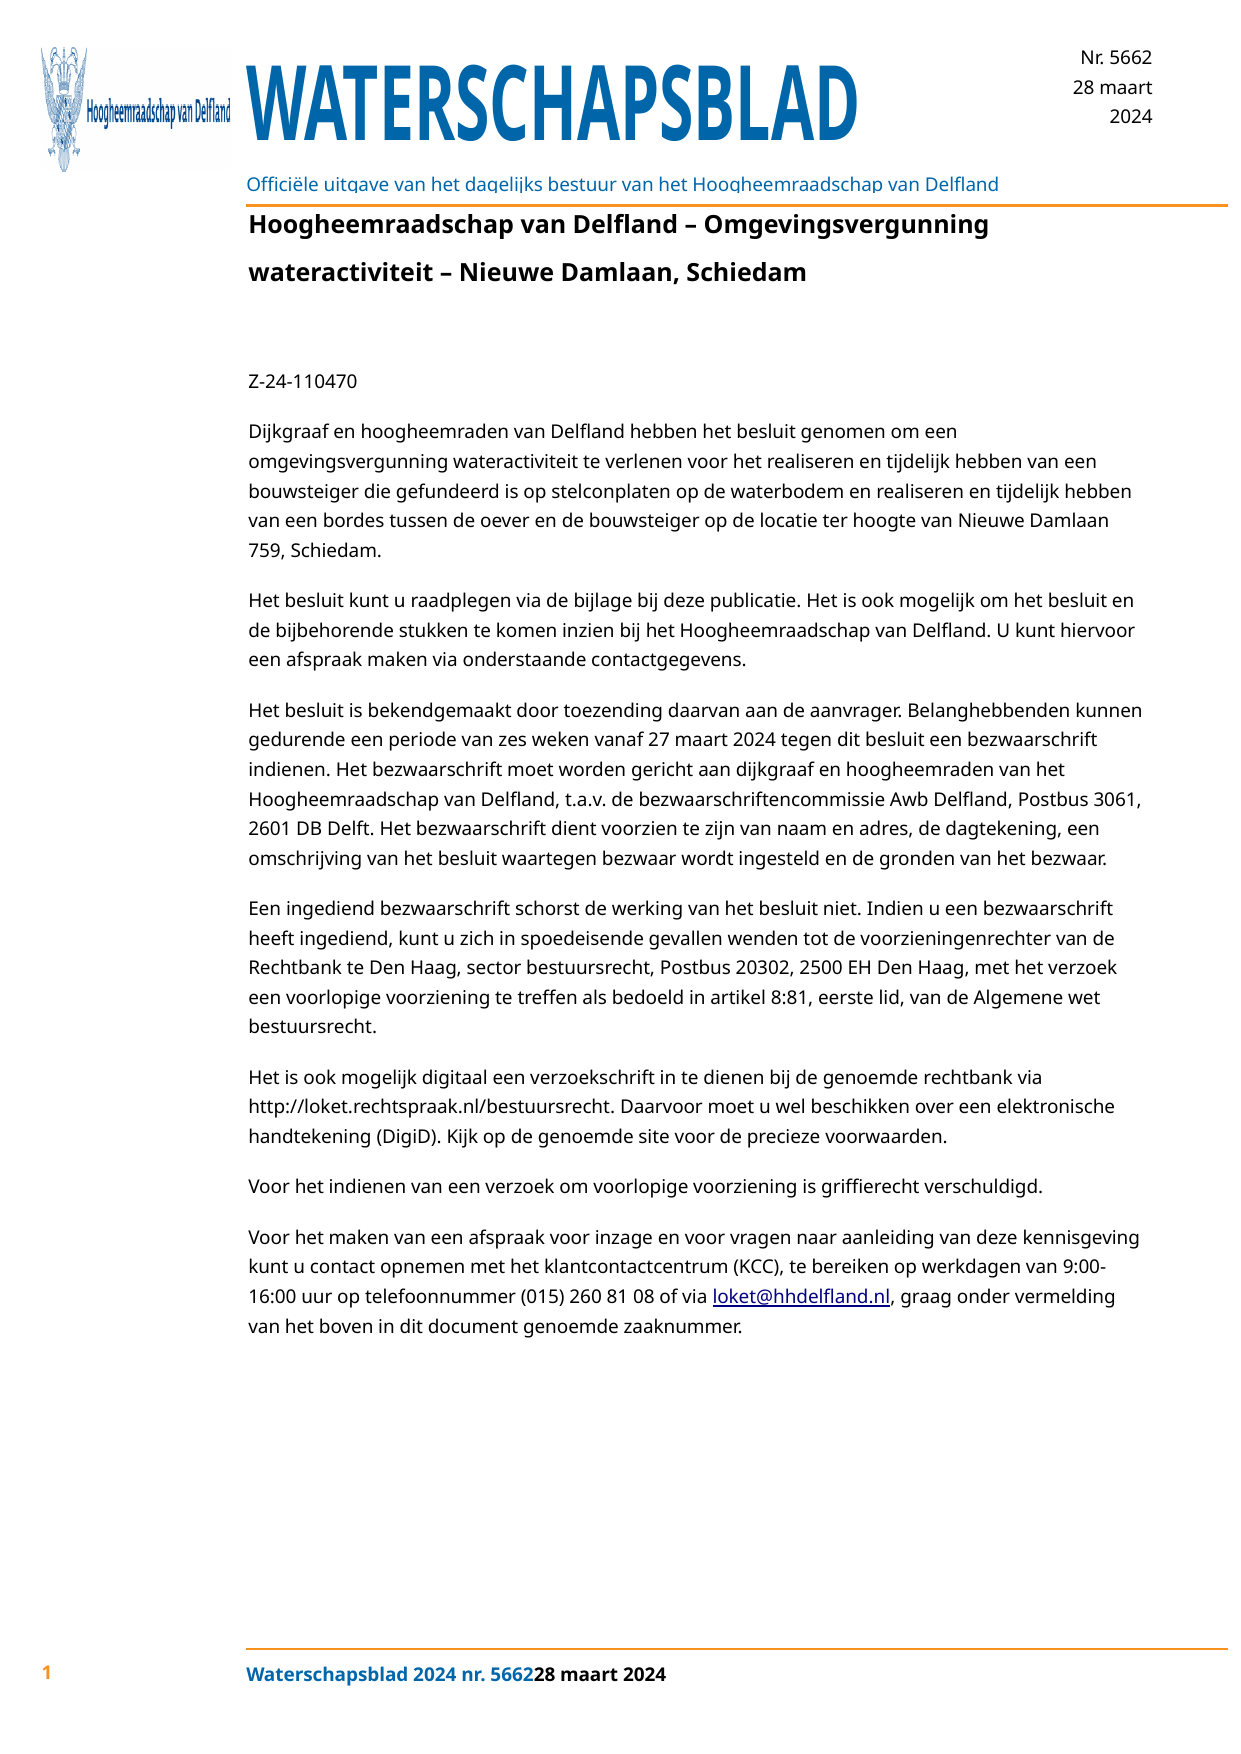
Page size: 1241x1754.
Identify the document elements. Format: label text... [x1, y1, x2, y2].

text Voor het maken van een afspraak voor inzage en voor vragen naar aanleiding van deze kennisgeving kunt u contact opnemen met het klantcontactcentrum (KCC), te bereiken op werkdagen van 9:00-16:00 uur op telefoonnummer (015) 260 81 08 of via loket@hhdelfland.nl, graag onder vermelding van het boven in dit document genoemde zaaknummer. [248, 1224, 1152, 1339]
text Hoogheemraadschap van Delfland – Omgevingsvergunning wateractiviteit – Nieuwe Damlaan, Schiedam [248, 207, 1152, 288]
text Z-24-110470 [248, 368, 1152, 394]
text Een ingediend bezwaarschrift schorst de werking van het besluit niet. Indien u een bezwaarschrift heeft ingediend, kunt u zich in spoedeisende gevallen wenden tot de voorzieningenrechter van de Rechtbank te Den Haag, sector bestuursrecht, Postbus 20302, 2500 EH Den Haag, met het verzoek een voorlopige voorziening te treffen als bedoeld in artikel 8:81, eerste lid, van de Algemene wet bestuursrecht. [248, 895, 1152, 1039]
text Het besluit is bekendgemaakt door toezending daarvan aan de aanvrager. Belanghebbenden kunnen gedurende een periode van zes weken vanaf 27 maart 2024 tegen dit besluit een bezwaarschrift indienen. Het bezwaarschrift moet worden gericht aan dijkgraaf en hoogheemraden van het Hoogheemraadschap van Delfland, t.a.v. de bezwaarschriftencommissie Awb Delfland, Postbus 3061, 2601 DB Delft. Het bezwaarschrift dient voorzien te zijn van naam en adres, de dagtekening, een omschrijving van het besluit waartegen bezwaar wordt ingesteld en de gronden van het bezwaar. [248, 697, 1152, 871]
text Voor het indienen van een verzoek om voorlopige voorziening is griffierecht verschuldigd. [248, 1174, 1152, 1199]
text Het besluit kunt u raadplegen via de bijlage bij deze publicatie. Het is ook mogelijk om het besluit en de bijbehorende stukken te komen inzien bij het Hoogheemraadschap van Delfland. U kunt hiervoor een afspraak maken via onderstaande contactgegevens. [248, 587, 1152, 672]
picture [41, 47, 231, 172]
text Het is ook mogelijk digitaal een verzoekschrift in te dienen bij de genoemde rechtbank via http://loket.rechtspraak.nl/bestuursrecht. Daarvoor moet u wel beschikken over een elektronische handtekening (DigiD). Kijk op de genoemde site voor de precieze voorwaarden. [248, 1064, 1152, 1149]
text Dijkgraaf en hoogheemraden van Delfland hebben het besluit genomen om een omgevingsvergunning wateractiviteit te verlenen voor het realiseren en tijdelijk hebben van een bouwsteiger die gefundeerd is op stelconplaten op de waterbodem en realiseren en tijdelijk hebben van een bordes tussen de oever en de bouwsteiger op de locatie ter hoogte van Nieuwe Damlaan 759, Schiedam. [248, 419, 1152, 563]
